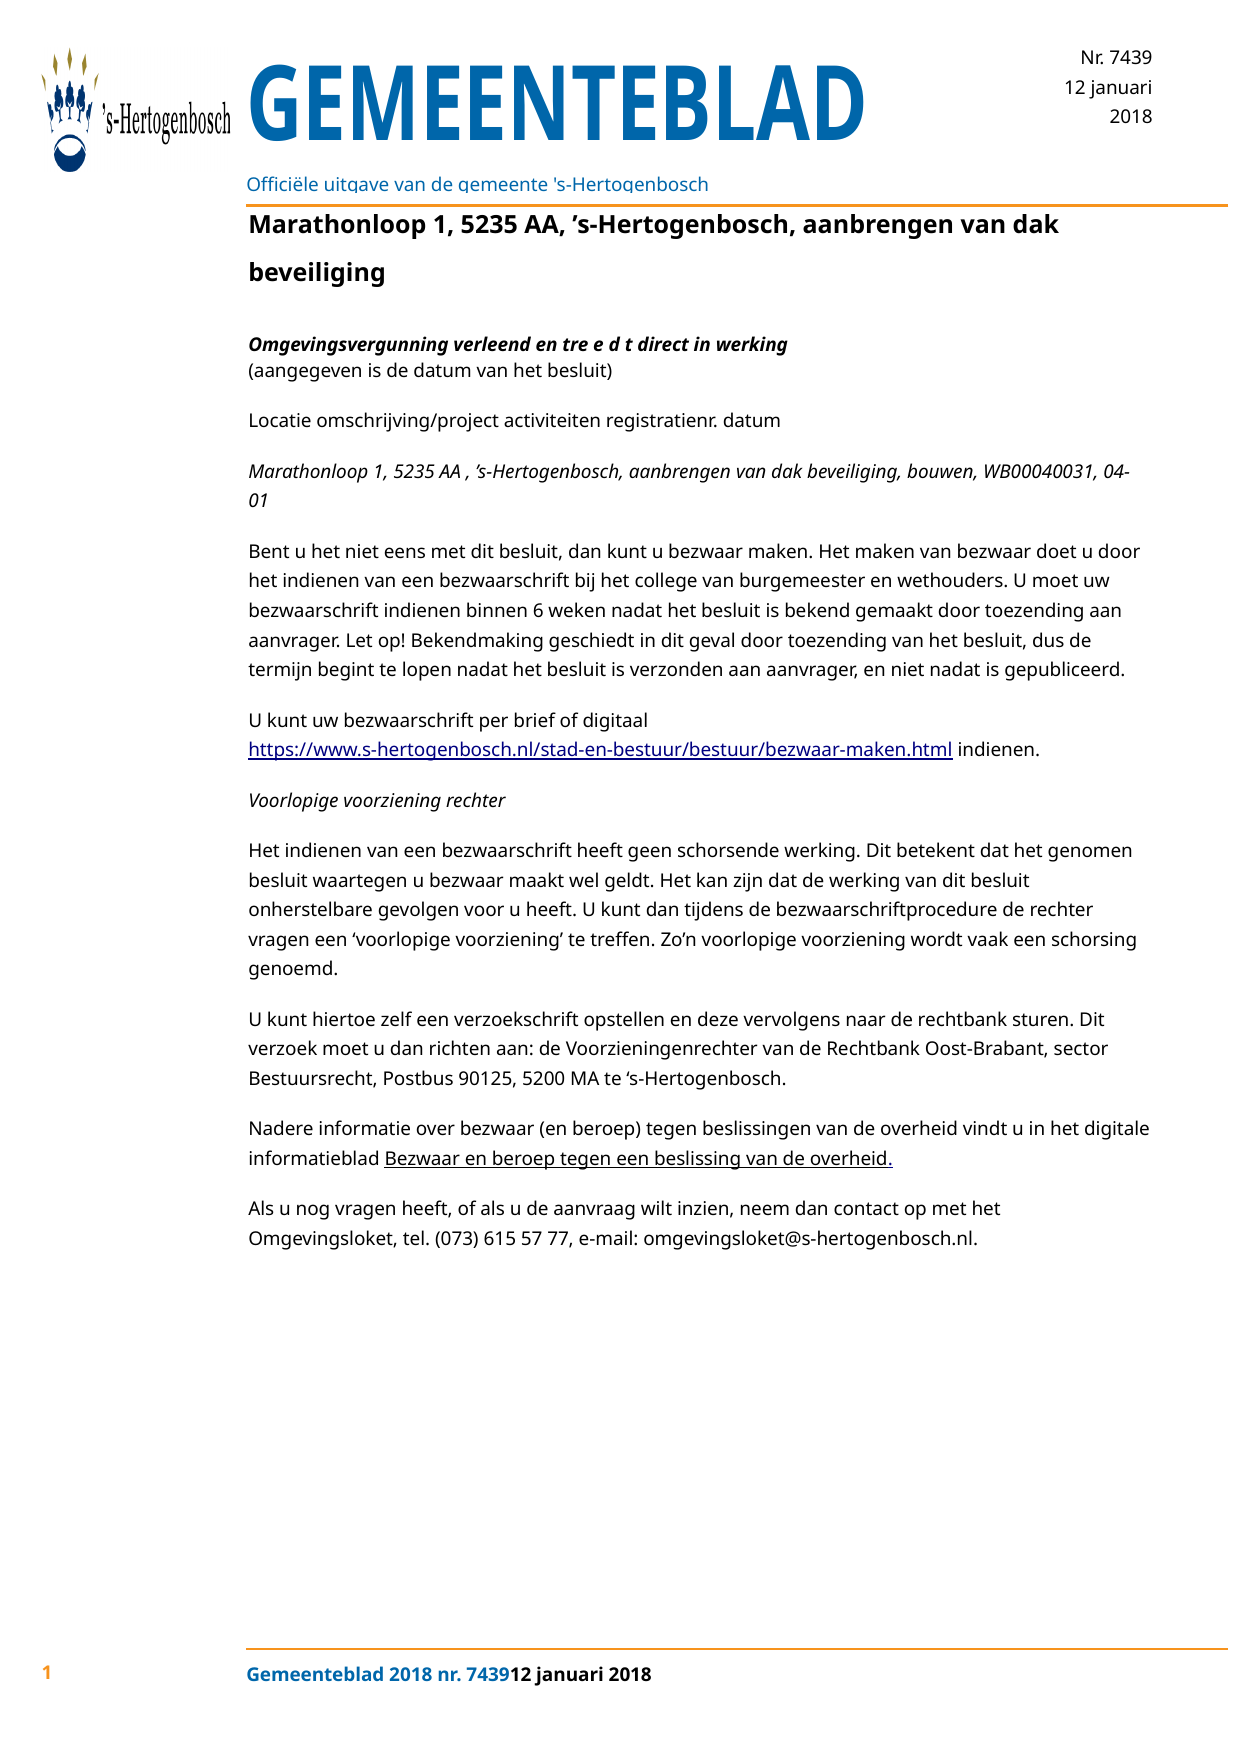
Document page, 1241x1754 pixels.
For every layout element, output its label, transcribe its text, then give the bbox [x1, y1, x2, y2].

text Voorlopige voorziening rechter [248, 787, 1152, 812]
text Nadere informatie over bezwaar (en beroep) tegen beslissingen van de overheid vindt u in het digitale informatieblad Bezwaar en beroep tegen een beslissing van de overheid. [248, 1116, 1152, 1171]
text Locatie omschrijving/project activiteiten registratienr. datum [248, 408, 1152, 433]
text U kunt uw bezwaarschrift per brief of digitaal https://www.s-hertogenbosch.nl/stad-en-bestuur/bestuur/bezwaar-maken.html indienen. [248, 707, 1152, 762]
text Omgevingsvergunning verleend en tre e d t direct in werking [248, 331, 1152, 357]
text (aangegeven is de datum van het besluit) [248, 357, 1152, 383]
text Het indienen van een bezwaarschrift heeft geen schorsende werking. Dit betekent dat het genomen besluit waartegen u bezwaar maakt wel geldt. Het kan zijn dat de werking van dit besluit onherstelbare gevolgen voor u heeft. U kunt dan tijdens de bezwaarschriftprocedure de rechter vragen een ‘voorlopige voorziening’ te treffen. Zo’n voorlopige voorziening wordt vaak een schorsing genoemd. [248, 837, 1152, 981]
text Marathonloop 1, 5235 AA, ’s-Hertogenbosch, aanbrengen van dak beveiliging [248, 207, 1152, 288]
text U kunt hiertoe zelf een verzoekschrift opstellen en deze vervolgens naar de rechtbank sturen. Dit verzoek moet u dan richten aan: de Voorzieningenrechter van de Rechtbank Oost-Brabant, sector Bestuursrecht, Postbus 90125, 5200 MA te ‘s-Hertogenbosch. [248, 1006, 1152, 1091]
picture [41, 47, 231, 172]
text Bent u het niet eens met dit besluit, dan kunt u bezwaar maken. Het maken van bezwaar doet u door het indienen van een bezwaarschrift bij het college van burgemeester en wethouders. U moet uw bezwaarschrift indienen binnen 6 weken nadat het besluit is bekend gemaakt door toezending aan aanvrager. Let op! Bekendmaking geschiedt in dit geval door toezending van het besluit, dus de termijn begint te lopen nadat het besluit is verzonden aan aanvrager, en niet nadat is gepubliceerd. [248, 538, 1152, 682]
text Marathonloop 1, 5235 AA , ’s-Hertogenbosch, aanbrengen van dak beveiliging, bouwen, WB00040031, 04-01 [248, 458, 1152, 513]
text Als u nog vragen heeft, of als u de aanvraag wilt inzien, neem dan contact op met het Omgevingsloket, tel. (073) 615 57 77, e-mail: omgevingsloket@s-hertogenbosch.nl. [248, 1196, 1152, 1251]
